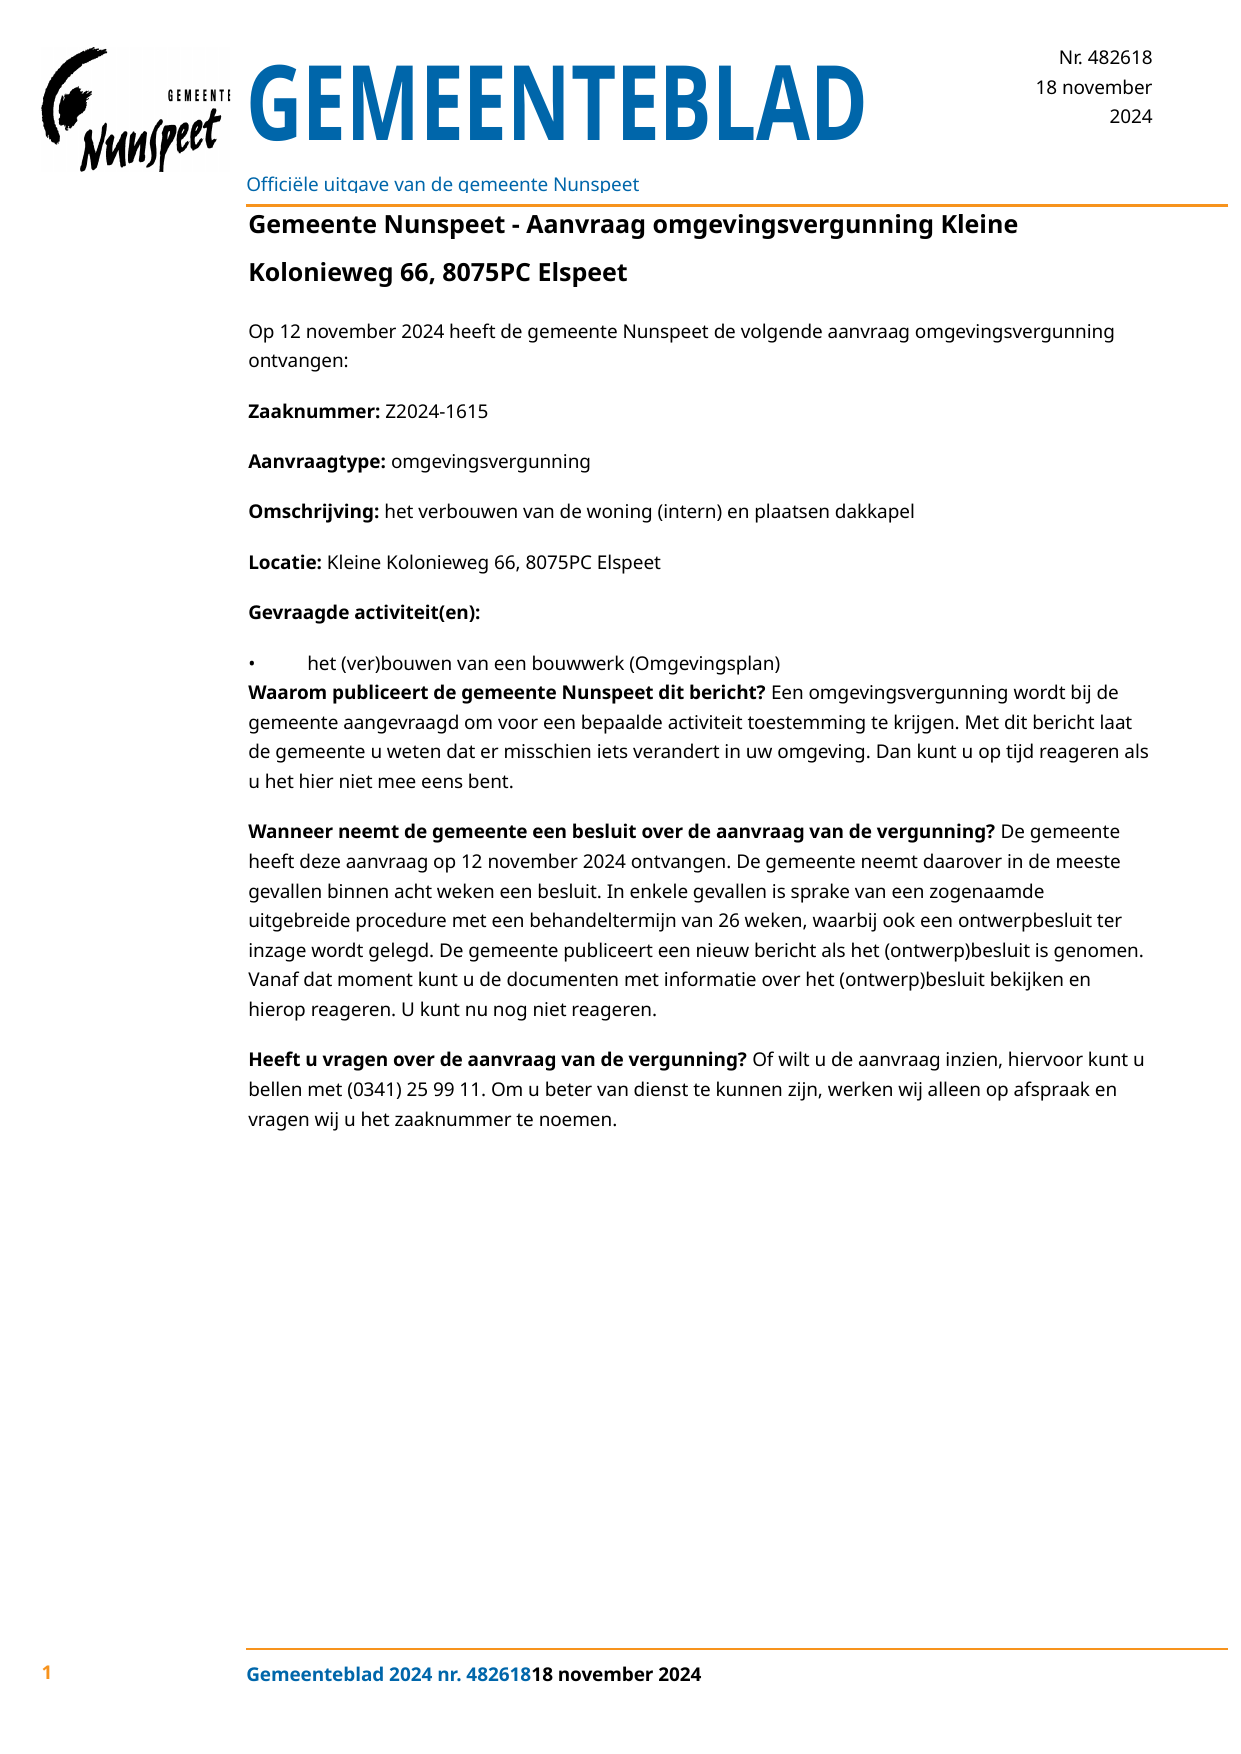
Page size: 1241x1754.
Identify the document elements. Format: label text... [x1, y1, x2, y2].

text Heeft u vragen over de aanvraag van de vergunning? Of wilt u de aanvraag inzien, hiervoor kunt u bellen met (0341) 25 99 11. Om u beter van dienst te kunnen zijn, werken wij alleen op afspraak en vragen wij u het zaaknummer te noemen. [248, 1047, 1152, 1132]
text Gemeente Nunspeet - Aanvraag omgevingsvergunning Kleine Kolonieweg 66, 8075PC Elspeet [248, 207, 1152, 288]
text Wanneer neemt de gemeente een besluit over de aanvraag van de vergunning? De gemeente heeft deze aanvraag op 12 november 2024 ontvangen. De gemeente neemt daarover in de meeste gevallen binnen acht weken een besluit. In enkele gevallen is sprake van een zogenaamde uitgebreide procedure met een behandeltermijn van 26 weken, waarbij ook een ontwerpbesluit ter inzage wordt gelegd. De gemeente publiceert een nieuw bericht als het (ontwerp)besluit is genomen. Vanaf dat moment kunt u de documenten met informatie over het (ontwerp)besluit bekijken en hierop reageren. U kunt nu nog niet reageren. [248, 819, 1152, 1022]
text Locatie: Kleine Kolonieweg 66, 8075PC Elspeet [248, 549, 1152, 575]
text Aanvraagtype: omgevingsvergunning [248, 448, 1152, 474]
text Omschrijving: het verbouwen van de woning (intern) en plaatsen dakkapel [248, 499, 1152, 524]
text Zaaknummer: Z2024-1615 [248, 398, 1152, 424]
list het (ver)bouwen van een bouwwerk (Omgevingsplan) [248, 650, 1152, 676]
text Waarom publiceert de gemeente Nunspeet dit bericht? Een omgevingsvergunning wordt bij de gemeente aangevraagd om voor een bepaalde activiteit toestemming te krijgen. Met dit bericht laat de gemeente u weten dat er misschien iets verandert in uw omgeving. Dan kunt u op tijd reageren als u het hier niet mee eens bent. [248, 679, 1152, 794]
text Gevraagde activiteit(en): [248, 599, 1152, 625]
text Op 12 november 2024 heeft de gemeente Nunspeet de volgende aanvraag omgevingsvergunning ontvangen: [248, 318, 1152, 373]
picture [41, 47, 231, 172]
